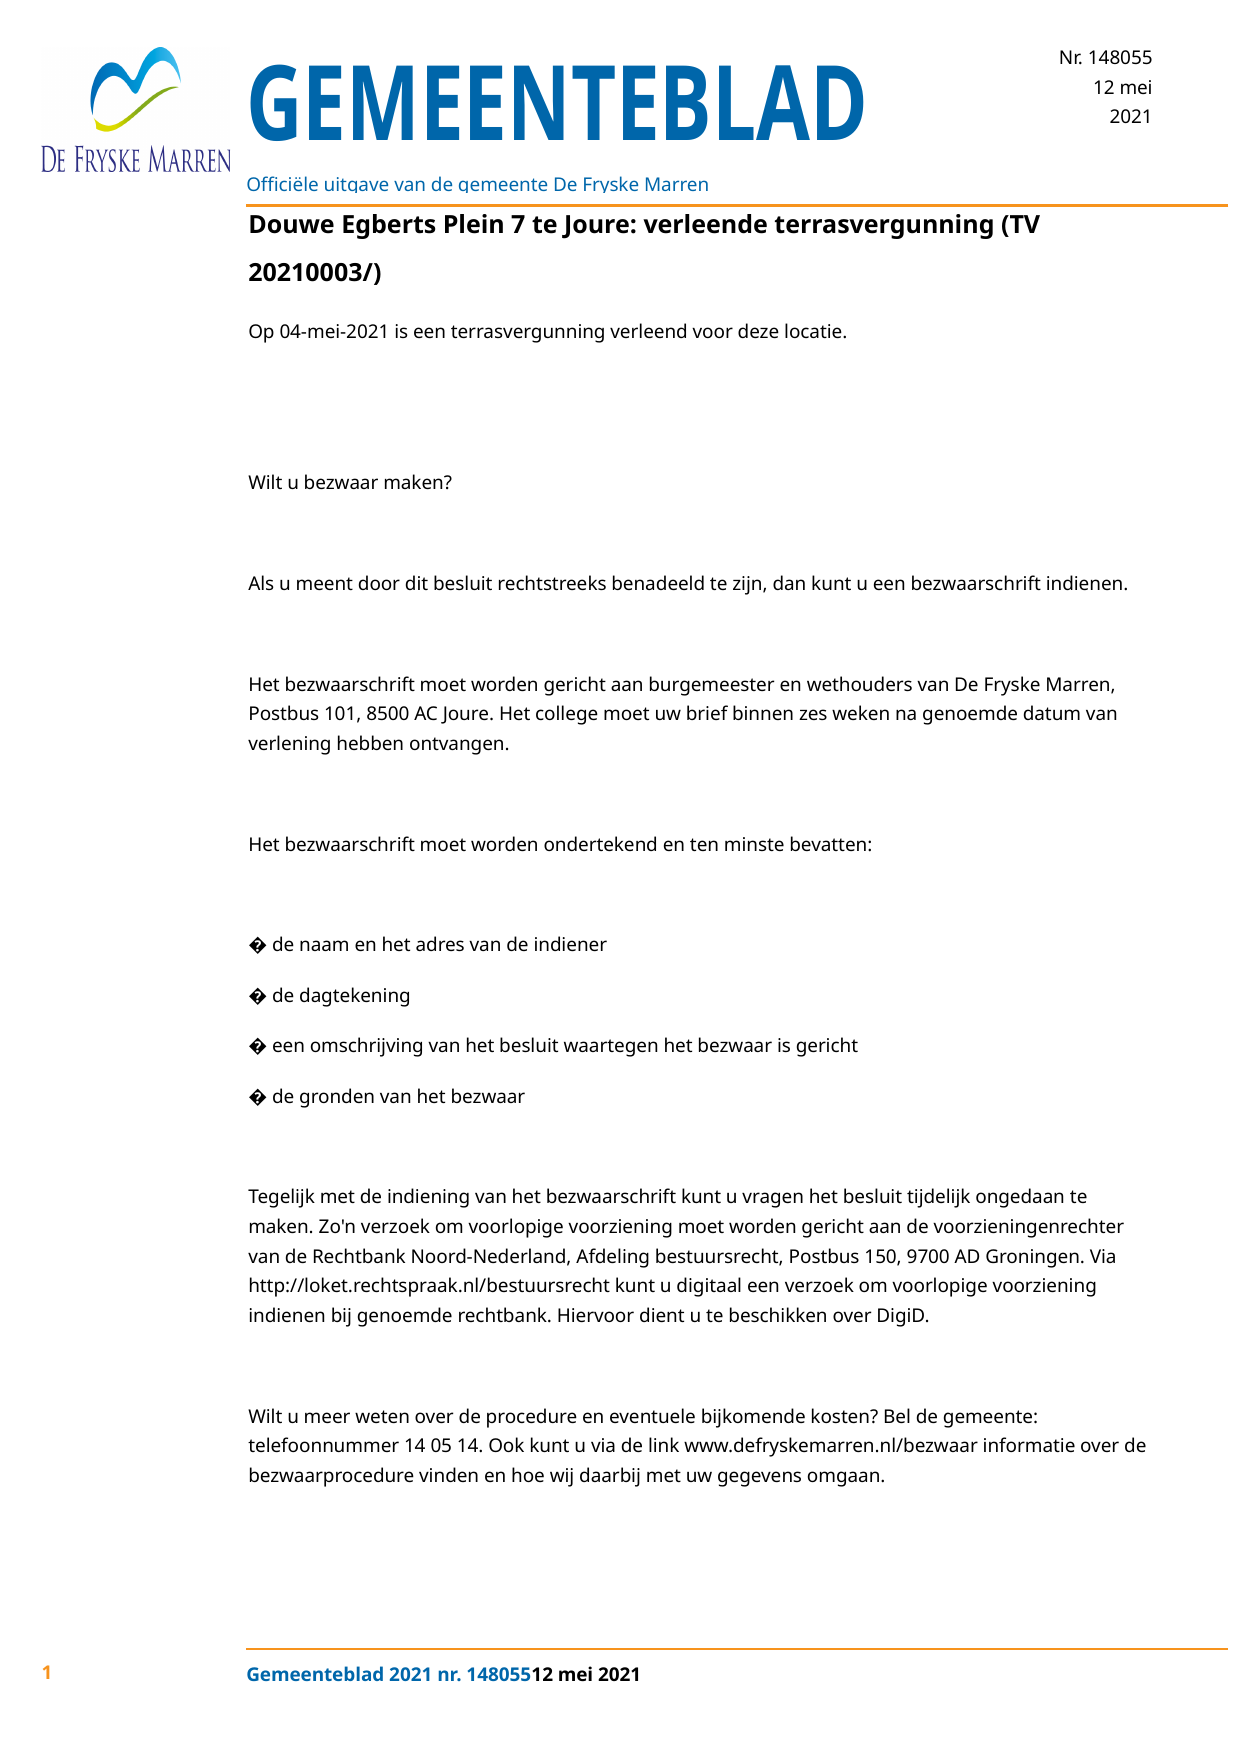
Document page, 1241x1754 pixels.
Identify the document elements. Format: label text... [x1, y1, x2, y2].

text Wilt u bezwaar maken? [248, 469, 1152, 495]
text � een omschrijving van het besluit waartegen het bezwaar is gericht [248, 1032, 1152, 1058]
text Als u meent door dit besluit rechtstreeks benadeeld te zijn, dan kunt u een bezwaarschrift indienen. [248, 570, 1152, 596]
text Tegelijk met de indiening van het bezwaarschrift kunt u vragen het besluit tijdelijk ongedaan te maken. Zo'n verzoek om voorlopige voorziening moet worden gericht aan de voorzieningenrechter van de Rechtbank Noord-Nederland, Afdeling bestuursrecht, Postbus 150, 9700 AD Groningen. Via http://loket.rechtspraak.nl/bestuursrecht kunt u digitaal een verzoek om voorlopige voorziening indienen bij genoemde rechtbank. Hiervoor dient u te beschikken over DigiD. [248, 1184, 1152, 1328]
text � de gronden van het bezwaar [248, 1083, 1152, 1109]
text Douwe Egberts Plein 7 te Joure: verleende terrasvergunning (TV 20210003/) [248, 207, 1152, 288]
text Op 04-mei-2021 is een terrasvergunning verleend voor deze locatie. [248, 318, 1152, 344]
text Het bezwaarschrift moet worden gericht aan burgemeester en wethouders van De Fryske Marren, Postbus 101, 8500 AC Joure. Het college moet uw brief binnen zes weken na genoemde datum van verlening hebben ontvangen. [248, 671, 1152, 756]
text � de dagtekening [248, 982, 1152, 1008]
picture [41, 47, 231, 172]
text Wilt u meer weten over de procedure en eventuele bijkomende kosten? Bel de gemeente: telefoonnummer 14 05 14. Ook kunt u via de link www.defryskemarren.nl/bezwaar informatie over de bezwaarprocedure vinden en hoe wij daarbij met uw gegevens omgaan. [248, 1403, 1152, 1488]
text � de naam en het adres van de indiener [248, 932, 1152, 957]
text Het bezwaarschrift moet worden ondertekend en ten minste bevatten: [248, 831, 1152, 857]
